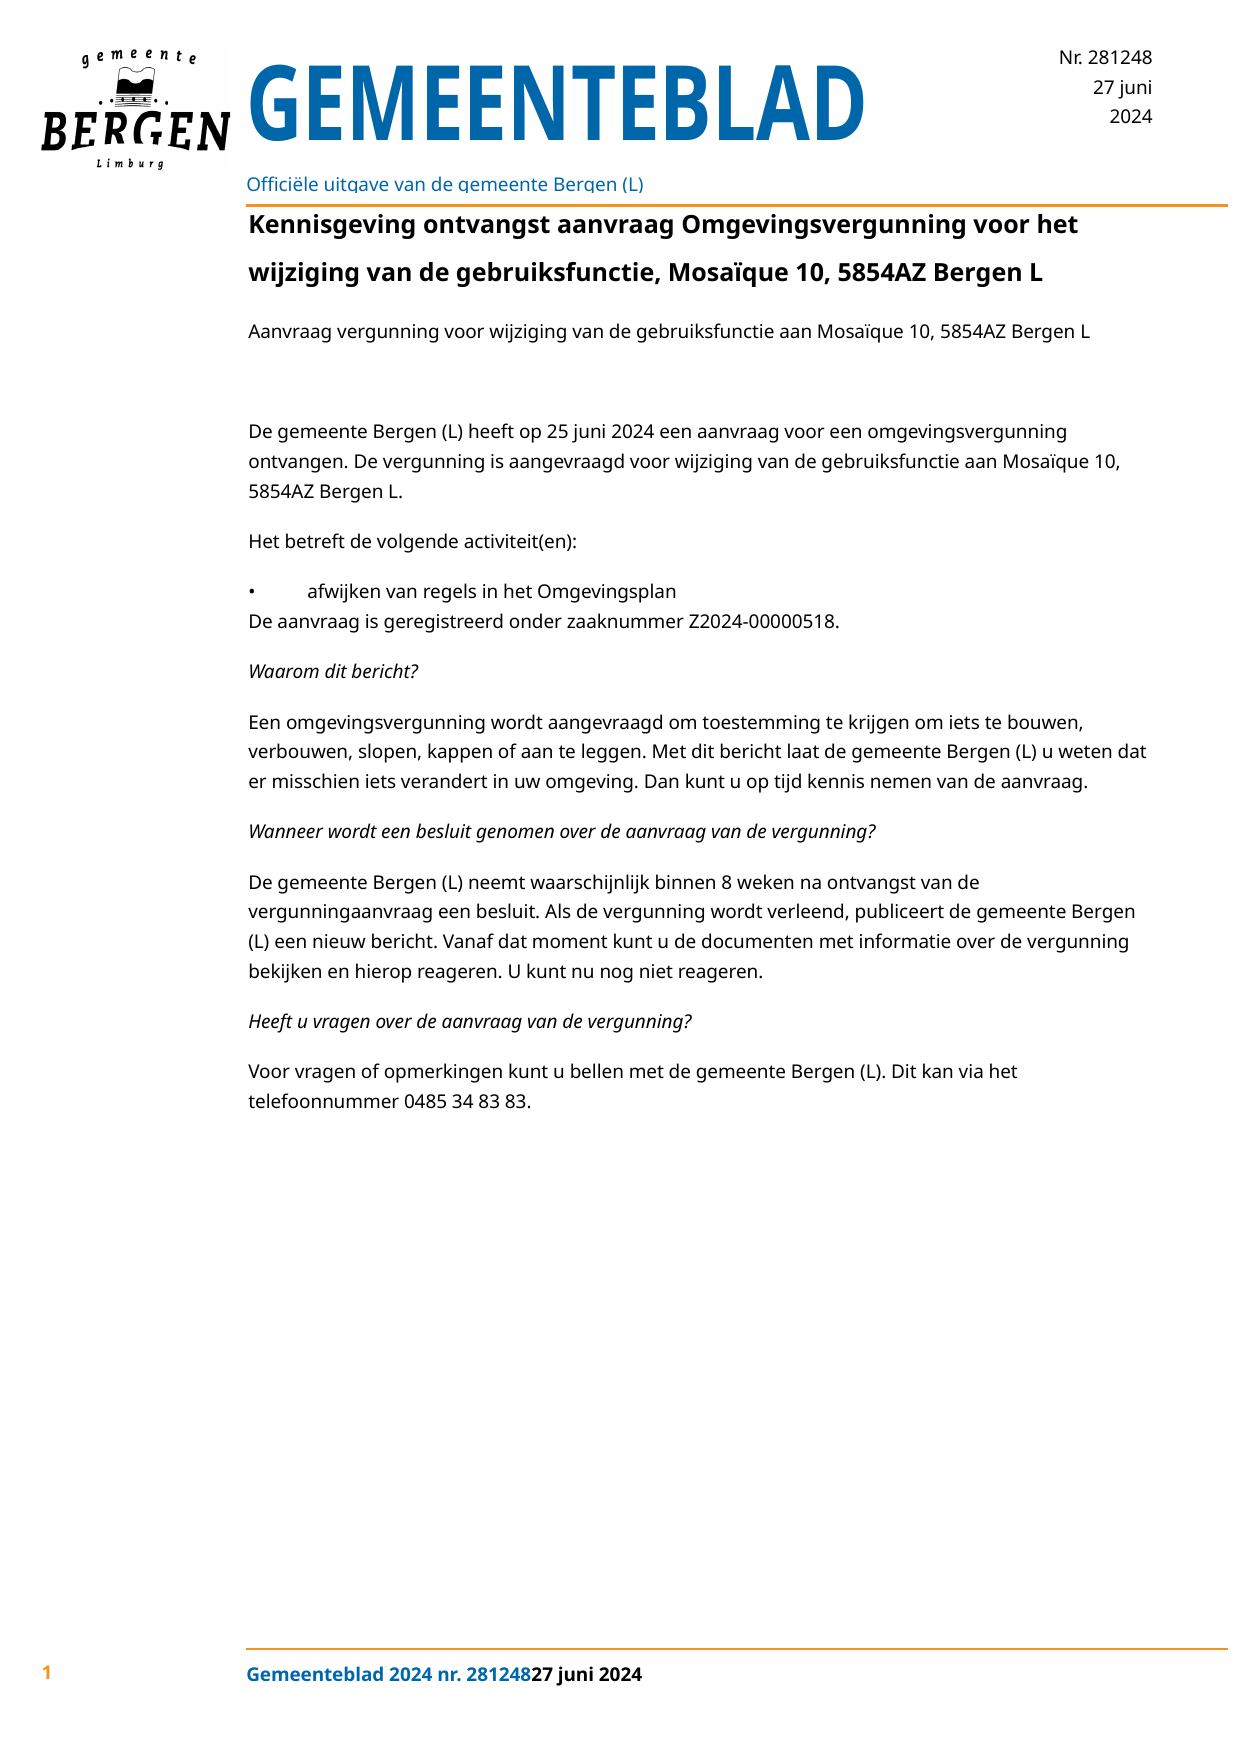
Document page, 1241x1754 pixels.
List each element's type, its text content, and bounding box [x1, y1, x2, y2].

text Waarom dit bericht? [248, 659, 1152, 684]
text Voor vragen of opmerkingen kunt u bellen met de gemeente Bergen (L). Dit kan via het telefoonnummer 0485 34 83 83. [248, 1059, 1152, 1114]
text Een omgevingsvergunning wordt aangevraagd om toestemming te krijgen om iets te bouwen, verbouwen, slopen, kappen of aan te leggen. Met dit bericht laat de gemeente Bergen (L) u weten dat er misschien iets verandert in uw omgeving. Dan kunt u op tijd kennis nemen van de aanvraag. [248, 709, 1152, 794]
text De gemeente Bergen (L) heeft op 25 juni 2024 een aanvraag voor een omgevingsvergunning ontvangen. De vergunning is aangevraagd voor wijziging van de gebruiksfunctie aan Mosaïque 10, 5854AZ Bergen L. [248, 419, 1152, 504]
text Wanneer wordt een besluit genomen over de aanvraag van de vergunning? [248, 819, 1152, 844]
picture [41, 47, 231, 172]
text Kennisgeving ontvangst aanvraag Omgevingsvergunning voor het wijziging van de gebruiksfunctie, Mosaïque 10, 5854AZ Bergen L [248, 207, 1152, 288]
text De gemeente Bergen (L) neemt waarschijnlijk binnen 8 weken na ontvangst van de vergunningaanvraag een besluit. Als de vergunning wordt verleend, publiceert de gemeente Bergen (L) een nieuw bericht. Vanaf dat moment kunt u de documenten met informatie over de vergunning bekijken en hierop reageren. U kunt nu nog niet reageren. [248, 869, 1152, 984]
text Aanvraag vergunning voor wijziging van de gebruiksfunctie aan Mosaïque 10, 5854AZ Bergen L [248, 318, 1152, 344]
text Heeft u vragen over de aanvraag van de vergunning? [248, 1008, 1152, 1034]
text De aanvraag is geregistreerd onder zaaknummer Z2024-00000518. [248, 608, 1152, 634]
list afwijken van regels in het Omgevingsplan [248, 579, 1152, 604]
text Het betreft de volgende activiteit(en): [248, 528, 1152, 554]
